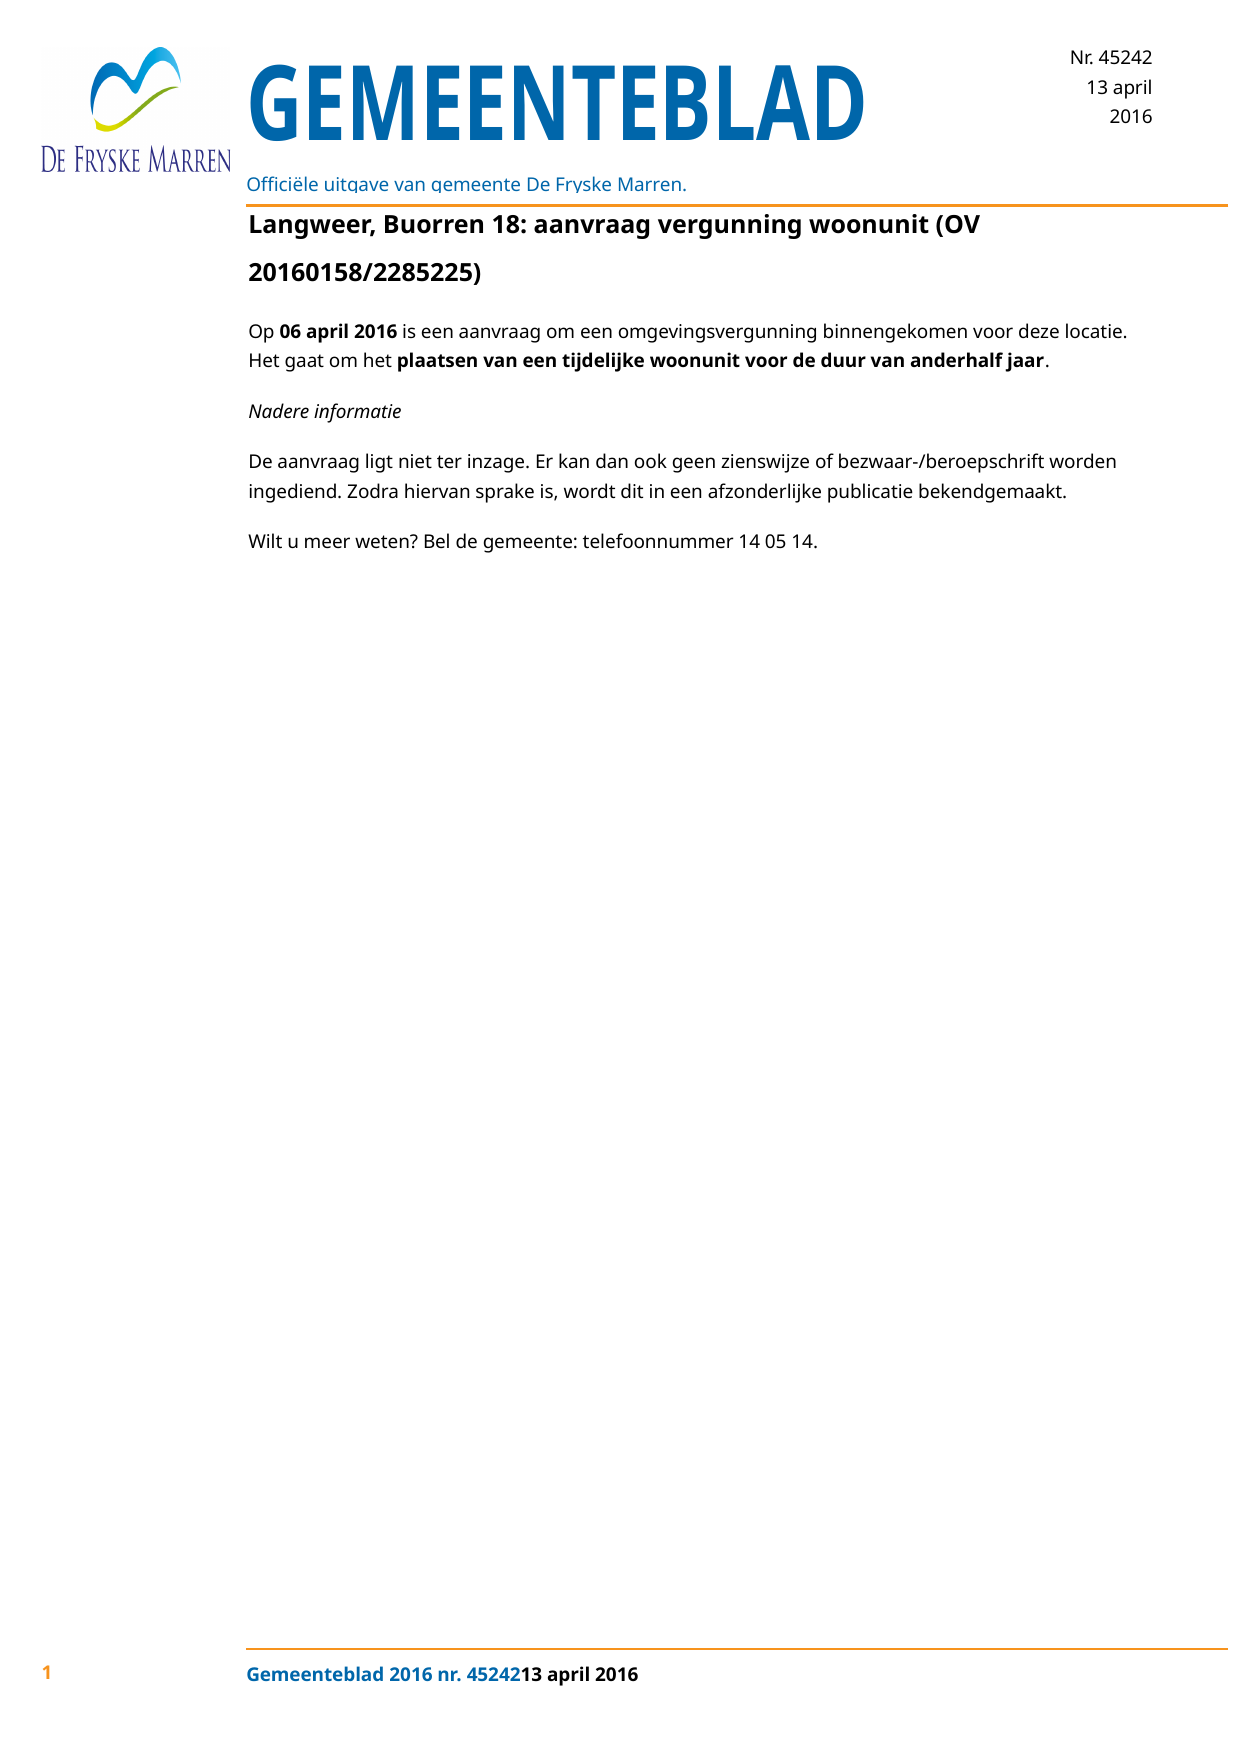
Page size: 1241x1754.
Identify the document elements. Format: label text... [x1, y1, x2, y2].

text Op 06 april 2016 is een aanvraag om een omgevingsvergunning binnengekomen voor deze locatie. Het gaat om het plaatsen van een tijdelijke woonunit voor de duur van anderhalf jaar. [248, 318, 1152, 373]
picture [41, 47, 231, 172]
text Langweer, Buorren 18: aanvraag vergunning woonunit (OV 20160158/2285225) [248, 207, 1152, 288]
text De aanvraag ligt niet ter inzage. Er kan dan ook geen zienswijze of bezwaar-/beroepschrift worden ingediend. Zodra hiervan sprake is, wordt dit in een afzonderlijke publicatie bekendgemaakt. [248, 448, 1152, 504]
text Wilt u meer weten? Bel de gemeente: telefoonnummer 14 05 14. [248, 528, 1152, 554]
text Nadere informatie [248, 398, 1152, 424]
